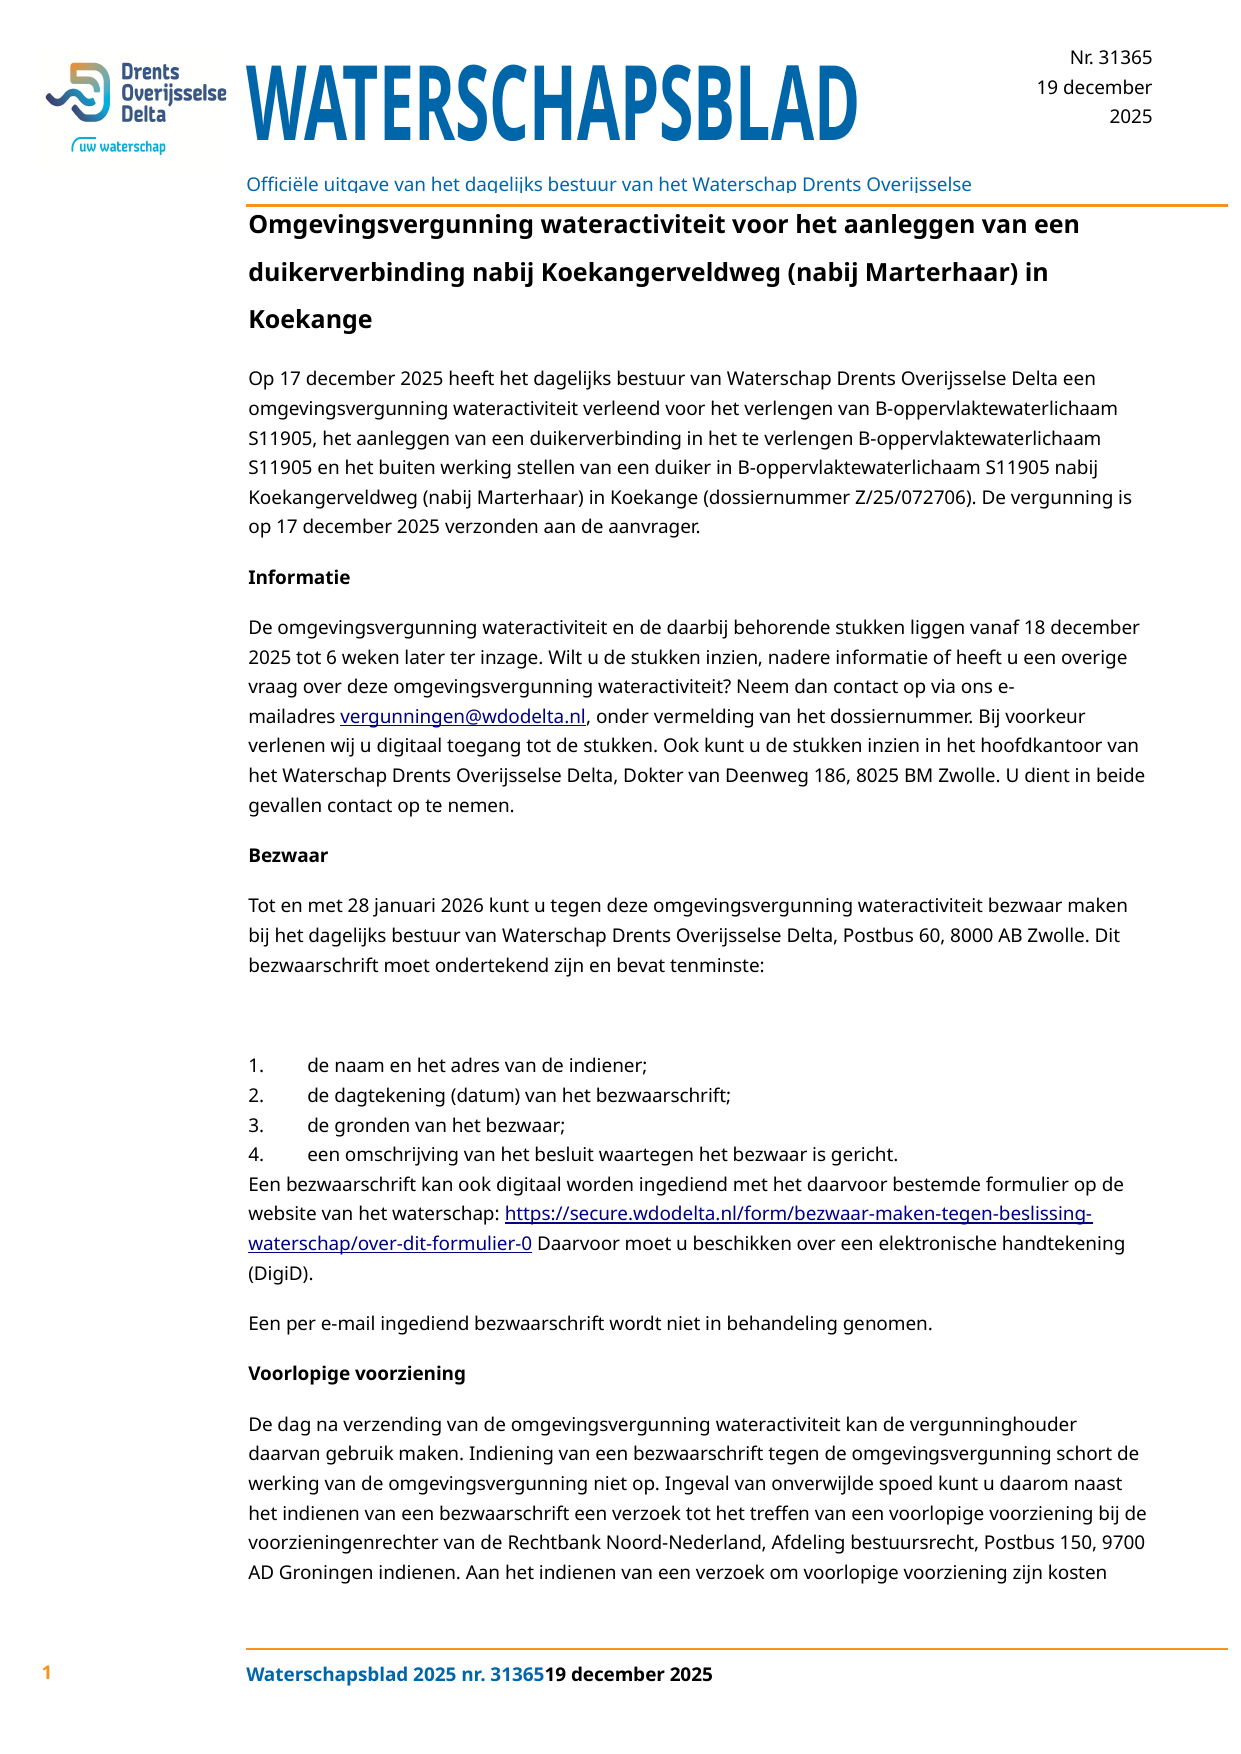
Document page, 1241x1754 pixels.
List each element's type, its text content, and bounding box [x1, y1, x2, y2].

text Een bezwaarschrift kan ook digitaal worden ingediend met het daarvoor bestemde formulier op de website van het waterschap: https://secure.wdodelta.nl/form/bezwaar-maken-tegen-beslissing-waterschap/over-dit-formulier-0 Daarvoor moet u beschikken over een elektronische handtekening (DigiD). [248, 1171, 1152, 1285]
text Omgevingsvergunning wateractiviteit voor het aanleggen van een duikerverbinding nabij Koekangerveldweg (nabij Marterhaar) in Koekange [248, 207, 1152, 336]
text Een per e-mail ingediend bezwaarschrift wordt niet in behandeling genomen. [248, 1310, 1152, 1336]
list een omschrijving van het besluit waartegen het bezwaar is gericht. [248, 1141, 1152, 1167]
list de naam en het adres van de indiener; [248, 1053, 1152, 1078]
text Bezwaar [248, 842, 1152, 868]
text Tot en met 28 januari 2026 kunt u tegen deze omgevingsvergunning wateractiviteit bezwaar maken bij het dagelijks bestuur van Waterschap Drents Overijsselse Delta, Postbus 60, 8000 AB Zwolle. Dit bezwaarschrift moet ondertekend zijn en bevat tenminste: [248, 893, 1152, 977]
list de gronden van het bezwaar; [248, 1112, 1152, 1137]
text De omgevingsvergunning wateractiviteit en de daarbij behorende stukken liggen vanaf 18 december 2025 tot 6 weken later ter inzage. Wilt u de stukken inzien, nadere informatie of heeft u een overige vraag over deze omgevingsvergunning wateractiviteit? Neem dan contact op via ons e-mailadres vergunningen@wdodelta.nl, onder vermelding van het dossiernummer. Bij voorkeur verlenen wij u digitaal toegang tot de stukken. Ook kunt u de stukken inzien in het hoofdkantoor van het Waterschap Drents Overijsselse Delta, Dokter van Deenweg 186, 8025 BM Zwolle. U dient in beide gevallen contact op te nemen. [248, 614, 1152, 817]
text Op 17 december 2025 heeft het dagelijks bestuur van Waterschap Drents Overijsselse Delta een omgevingsvergunning wateractiviteit verleend voor het verlengen van B-oppervlaktewaterlichaam S11905, het aanleggen van een duikerverbinding in het te verlengen B-oppervlaktewaterlichaam S11905 en het buiten werking stellen van een duiker in B-oppervlaktewaterlichaam S11905 nabij Koekangerveldweg (nabij Marterhaar) in Koekange (dossiernummer Z/25/072706). De vergunning is op 17 december 2025 verzonden aan de aanvrager. [248, 366, 1152, 539]
list de dagtekening (datum) van het bezwaarschrift; [248, 1082, 1152, 1108]
text De dag na verzending van de omgevingsvergunning wateractiviteit kan de vergunninghouder daarvan gebruik maken. Indiening van een bezwaarschrift tegen de omgevingsvergunning schort de werking van de omgevingsvergunning niet op. Ingeval van onverwijlde spoed kunt u daarom naast het indienen van een bezwaarschrift een verzoek tot het treffen van een voorlopige voorziening bij de voorzieningenrechter van de Rechtbank Noord-Nederland, Afdeling bestuursrecht, Postbus 150, 9700 AD Groningen indienen. Aan het indienen van een verzoek om voorlopige voorziening zijn kosten [248, 1411, 1152, 1584]
picture [41, 47, 231, 172]
text Informatie [248, 564, 1152, 589]
text Voorlopige voorziening [248, 1361, 1152, 1386]
